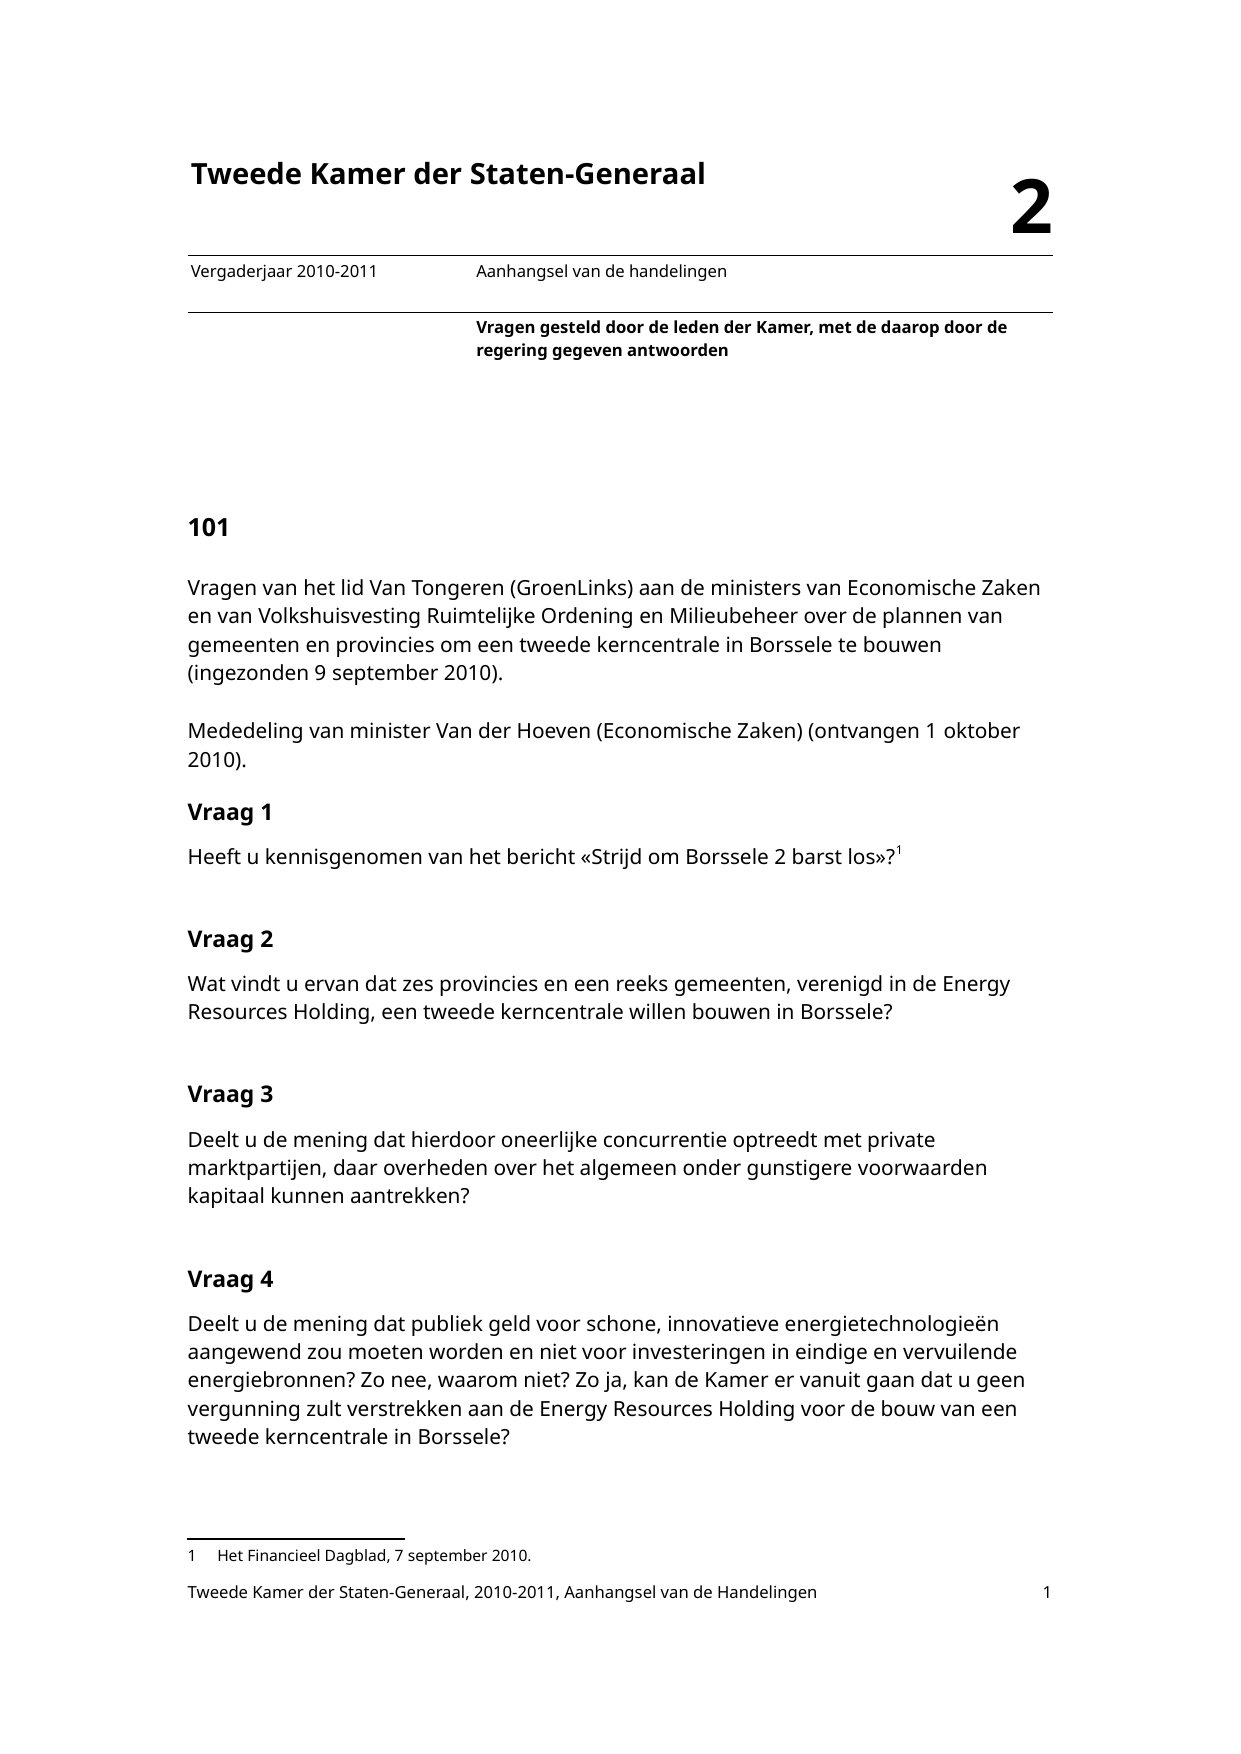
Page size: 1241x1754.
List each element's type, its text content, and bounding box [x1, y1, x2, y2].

table_header Tweede Kamer der Staten-Generaal [188, 150, 879, 255]
text Vragen van het lid Van Tongeren (GroenLinks) aan de ministers van Economische Zaken en van Volkshuisvesting Ruimtelijke Ordening en Milieubeheer over de plannen van gemeenten en provincies om een tweede kerncentrale in Borssele te bouwen (ingezonden 9 september 2010). [187, 573, 1053, 687]
text Deelt u de mening dat publiek geld voor schone, innovatieve energietechnologieën aangewend zou moeten worden en niet voor investeringen in eindige en vervuilende energiebronnen? Zo nee, waarom niet? Zo ja, kan de Kamer er vanuit gaan dat u geen vergunning zult verstrekken aan de Energy Resources Holding voor de bouw van een tweede kerncentrale in Borssele? [187, 1309, 1053, 1451]
text Mededeling van minister Van der Hoeven (Economische Zaken) (ontvangen 1 oktober 2010). [187, 716, 1053, 773]
table_cell Aanhangsel van de handelingen [473, 256, 1053, 312]
table_cell Vragen gesteld door de leden der Kamer, met de daarop door de regering gegeven antwoorden [473, 313, 1053, 361]
subtitle Vraag 1 [187, 796, 1053, 827]
table_header 2 [880, 150, 1053, 255]
subtitle Vraag 2 [187, 923, 1053, 954]
subtitle Vraag 4 [187, 1262, 1053, 1294]
subtitle Vraag 3 [187, 1078, 1053, 1110]
text Heeft u kennisgenomen van het bericht «Strijd om Borssele 2 barst los»? [187, 842, 1053, 870]
text 101 [187, 509, 1053, 543]
table_cell [188, 313, 473, 361]
text Het Financieel Dagblad, 7 september 2010. [187, 1538, 1053, 1566]
text Deelt u de mening dat hierdoor oneerlijke concurrentie optreedt met private marktpartijen, daar overheden over het algemeen onder gunstigere voorwaarden kapitaal kunnen aantrekken? [187, 1125, 1053, 1210]
text Wat vindt u ervan dat zes provincies en een reeks gemeenten, verenigd in de Energy Resources Holding, een tweede kerncentrale willen bouwen in Borssele? [187, 969, 1053, 1026]
table_cell Vergaderjaar 2010-2011 [188, 256, 473, 312]
